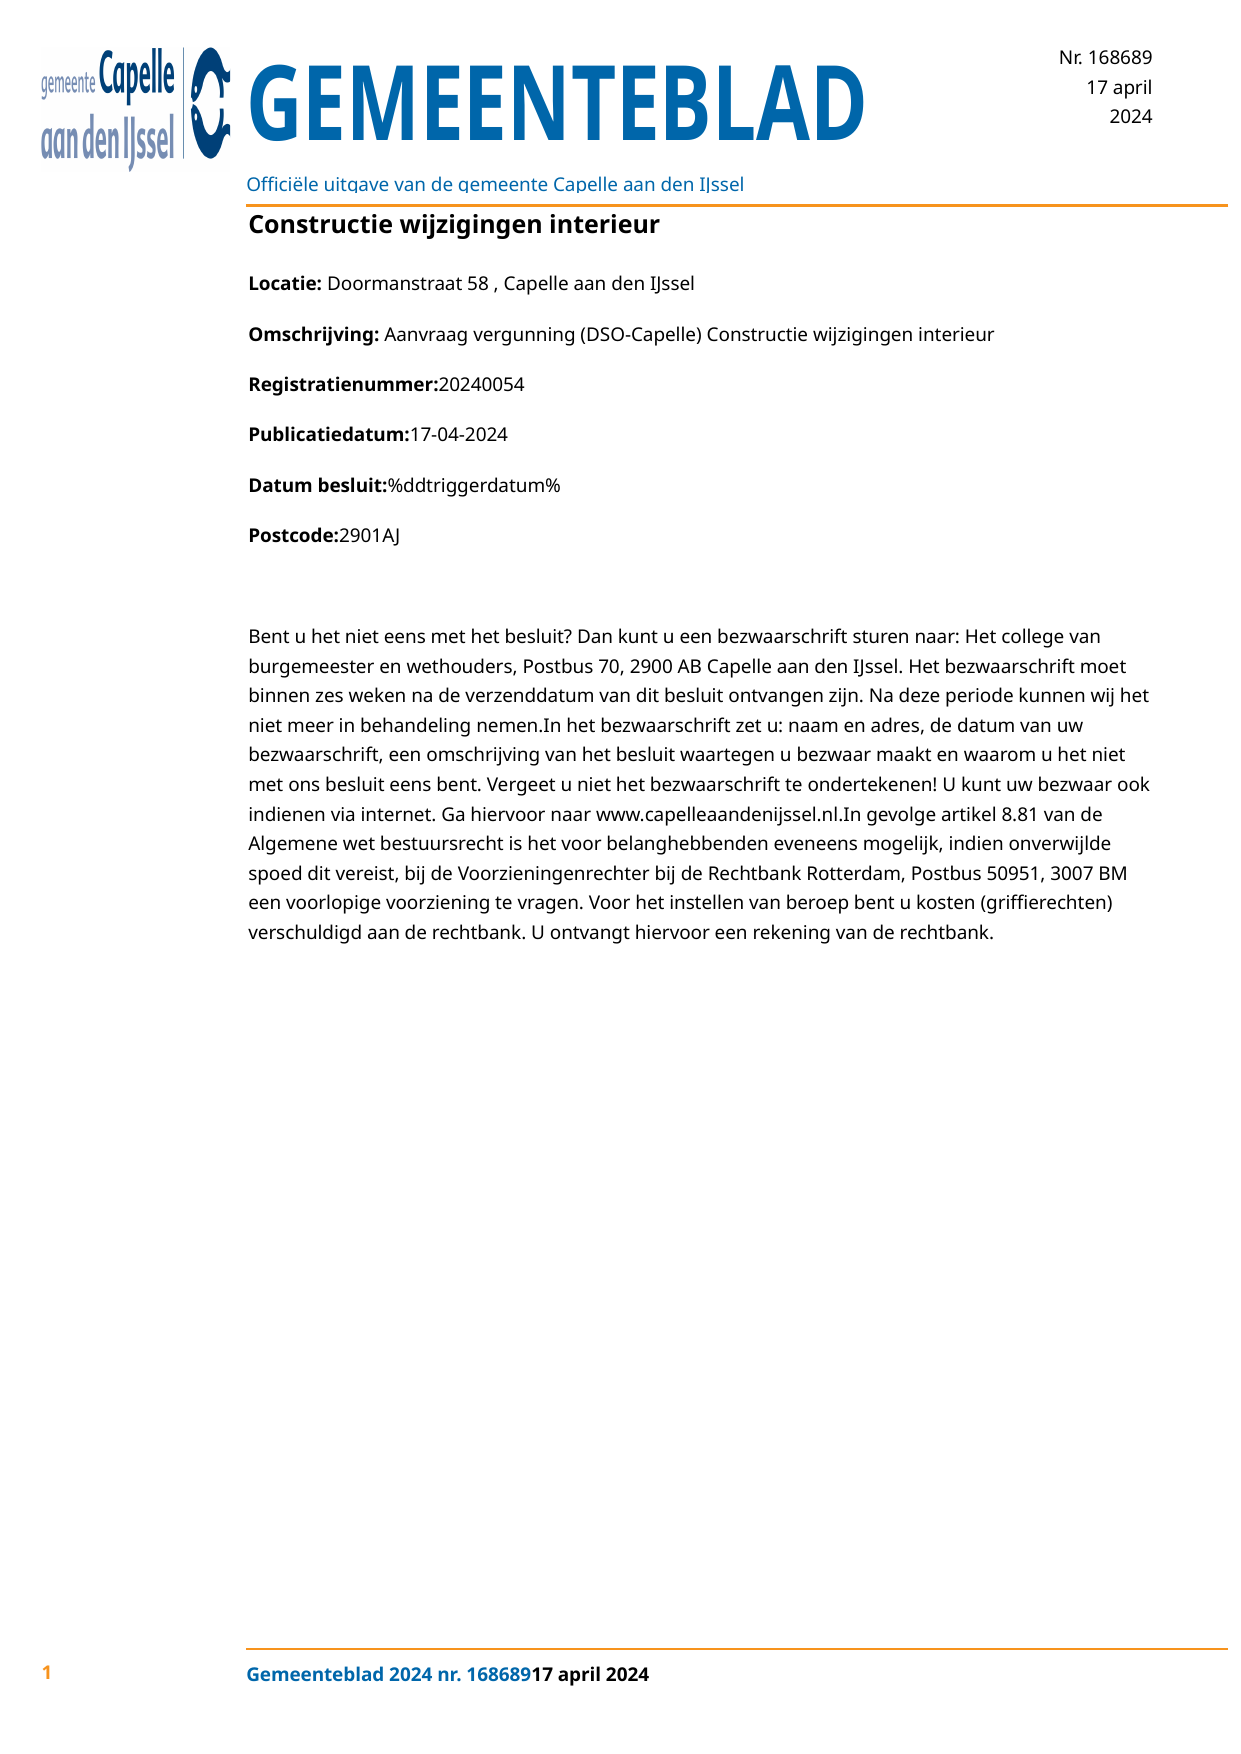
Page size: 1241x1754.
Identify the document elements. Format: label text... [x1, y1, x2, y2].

text Constructie wijzigingen interieur [248, 207, 1152, 241]
text Datum besluit:%ddtriggerdatum% [248, 472, 1152, 498]
text Bent u het niet eens met het besluit? Dan kunt u een bezwaarschrift sturen naar: Het college van burgemeester en wethouders, Postbus 70, 2900 AB Capelle aan den IJssel. Het bezwaarschrift moet binnen zes weken na de verzenddatum van dit besluit ontvangen zijn. Na deze periode kunnen wij het niet meer in behandeling nemen.In het bezwaarschrift zet u: naam en adres, de datum van uw bezwaarschrift, een omschrijving van het besluit waartegen u bezwaar maakt en waarom u het niet met ons besluit eens bent. Vergeet u niet het bezwaarschrift te ondertekenen! U kunt uw bezwaar ook indienen via internet. Ga hiervoor naar www.capelleaandenijssel.nl.In gevolge artikel 8.81 van de Algemene wet bestuursrecht is het voor belanghebbenden eveneens mogelijk, indien onverwijlde spoed dit vereist, bij de Voorzieningenrechter bij de Rechtbank Rotterdam, Postbus 50951, 3007 BM een voorlopige voorziening te vragen. Voor het instellen van beroep bent u kosten (griffierechten) verschuldigd aan de rechtbank. U ontvangt hiervoor een rekening van de rechtbank. [248, 623, 1152, 945]
picture [41, 47, 231, 172]
text Registratienummer:20240054 [248, 371, 1152, 397]
text Omschrijving: Aanvraag vergunning (DSO-Capelle) Constructie wijzigingen interieur [248, 321, 1152, 346]
text Postcode:2901AJ [248, 522, 1152, 548]
text Locatie: Doormanstraat 58 , Capelle aan den IJssel [248, 270, 1152, 296]
text Publicatiedatum:17-04-2024 [248, 422, 1152, 447]
